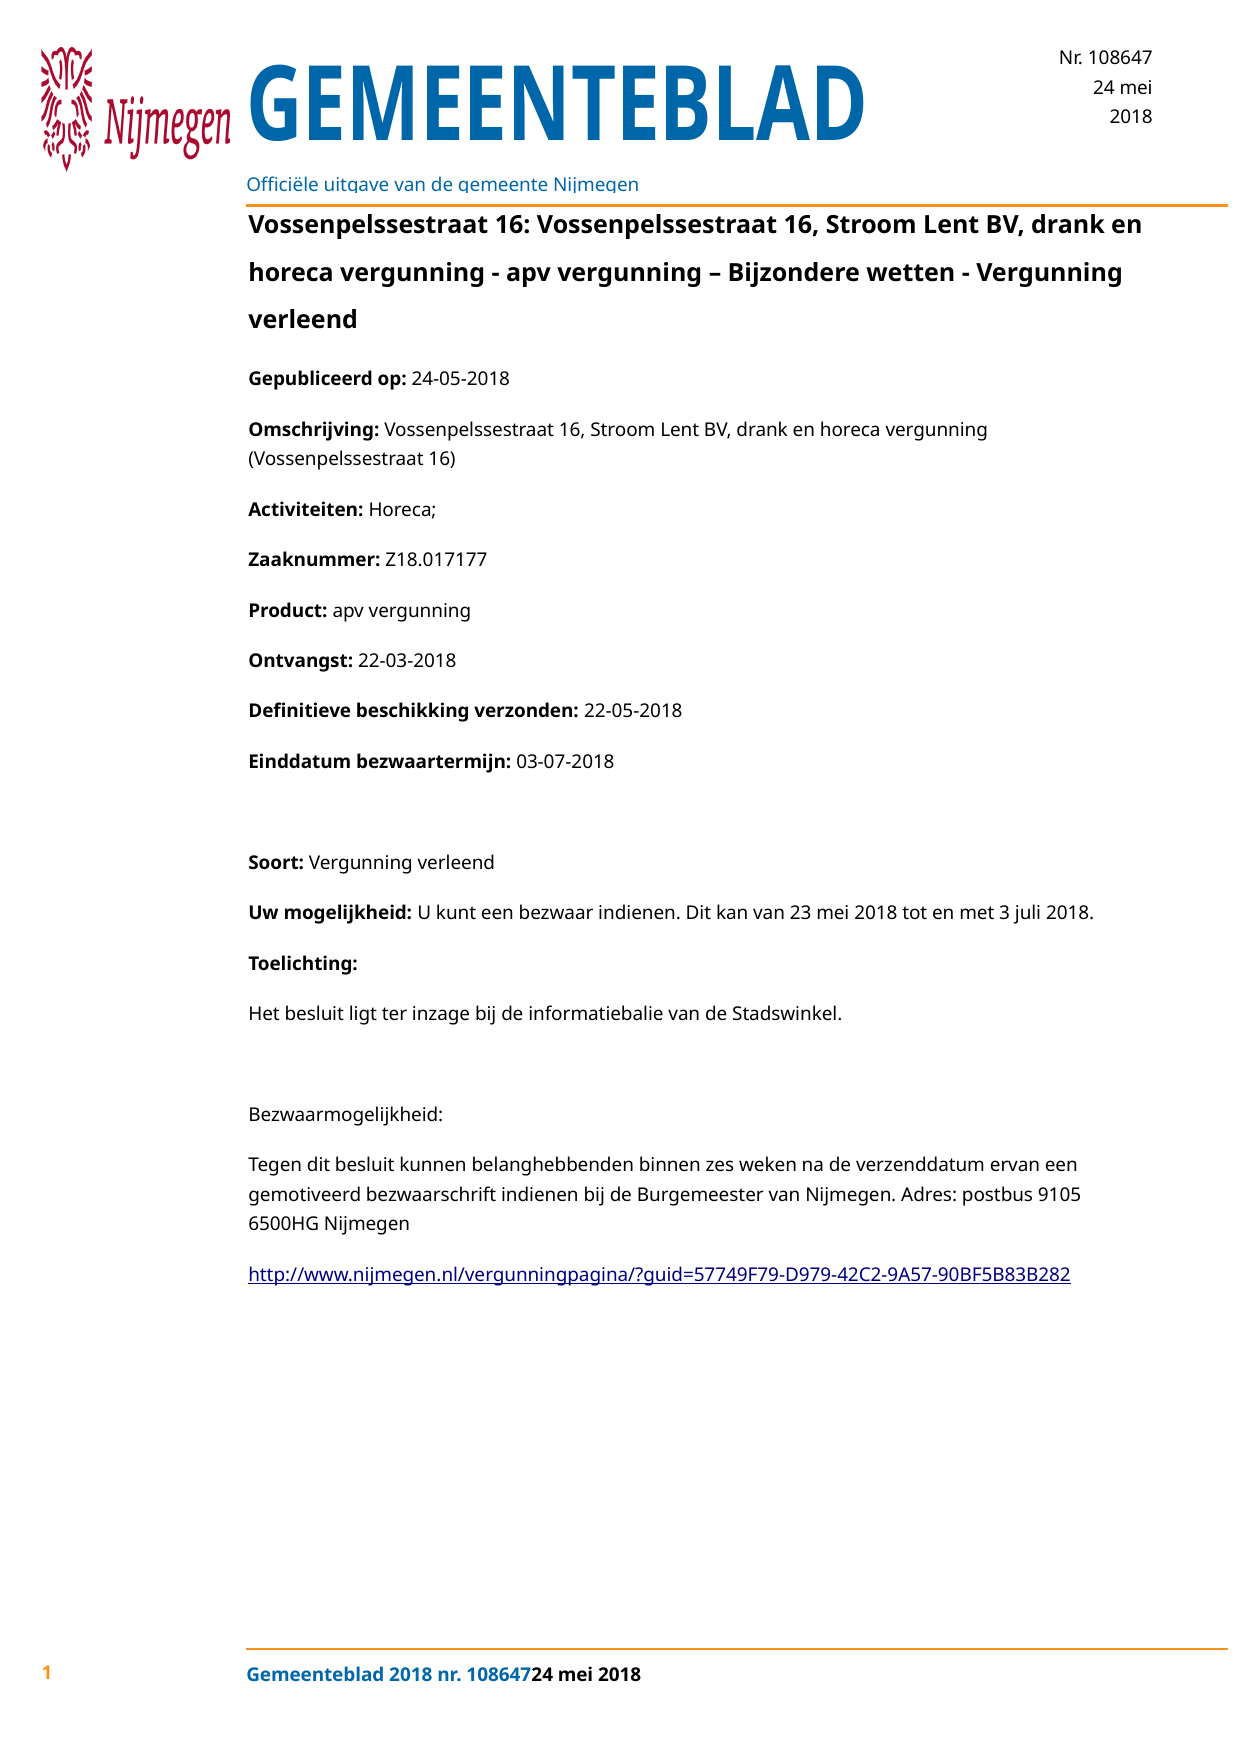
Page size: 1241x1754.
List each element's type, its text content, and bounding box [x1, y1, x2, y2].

text Soort: Vergunning verleend [248, 849, 1152, 874]
text Het besluit ligt ter inzage bij de informatiebalie van de Stadswinkel. [248, 1000, 1152, 1026]
text Einddatum bezwaartermijn: 03-07-2018 [248, 748, 1152, 774]
text Ontvangst: 22-03-2018 [248, 647, 1152, 673]
text Activiteiten: Horeca; [248, 496, 1152, 522]
text Uw mogelijkheid: U kunt een bezwaar indienen. Dit kan van 23 mei 2018 tot en met 3 juli 2018. [248, 899, 1152, 925]
text http://www.nijmegen.nl/vergunningpagina/?guid=57749F79-D979-42C2-9A57-90BF5B83B282 [248, 1261, 1152, 1287]
text Zaaknummer: Z18.017177 [248, 546, 1152, 572]
text Vossenpelssestraat 16: Vossenpelssestraat 16, Stroom Lent BV, drank en horeca vergunning - apv vergunning – Bijzondere wetten - Vergunning verleend [248, 207, 1152, 336]
text Tegen dit besluit kunnen belanghebbenden binnen zes weken na de verzenddatum ervan een gemotiveerd bezwaarschrift indienen bij de Burgemeester van Nijmegen. Adres: postbus 9105 6500HG Nijmegen [248, 1151, 1152, 1236]
text Omschrijving: Vossenpelssestraat 16, Stroom Lent BV, drank en horeca vergunning (Vossenpelssestraat 16) [248, 416, 1152, 471]
text Definitieve beschikking verzonden: 22-05-2018 [248, 698, 1152, 723]
text Bezwaarmogelijkheid: [248, 1101, 1152, 1127]
text Gepubliceerd op: 24-05-2018 [248, 366, 1152, 391]
text Product: apv vergunning [248, 597, 1152, 622]
picture [41, 47, 231, 172]
text Toelichting: [248, 950, 1152, 975]
